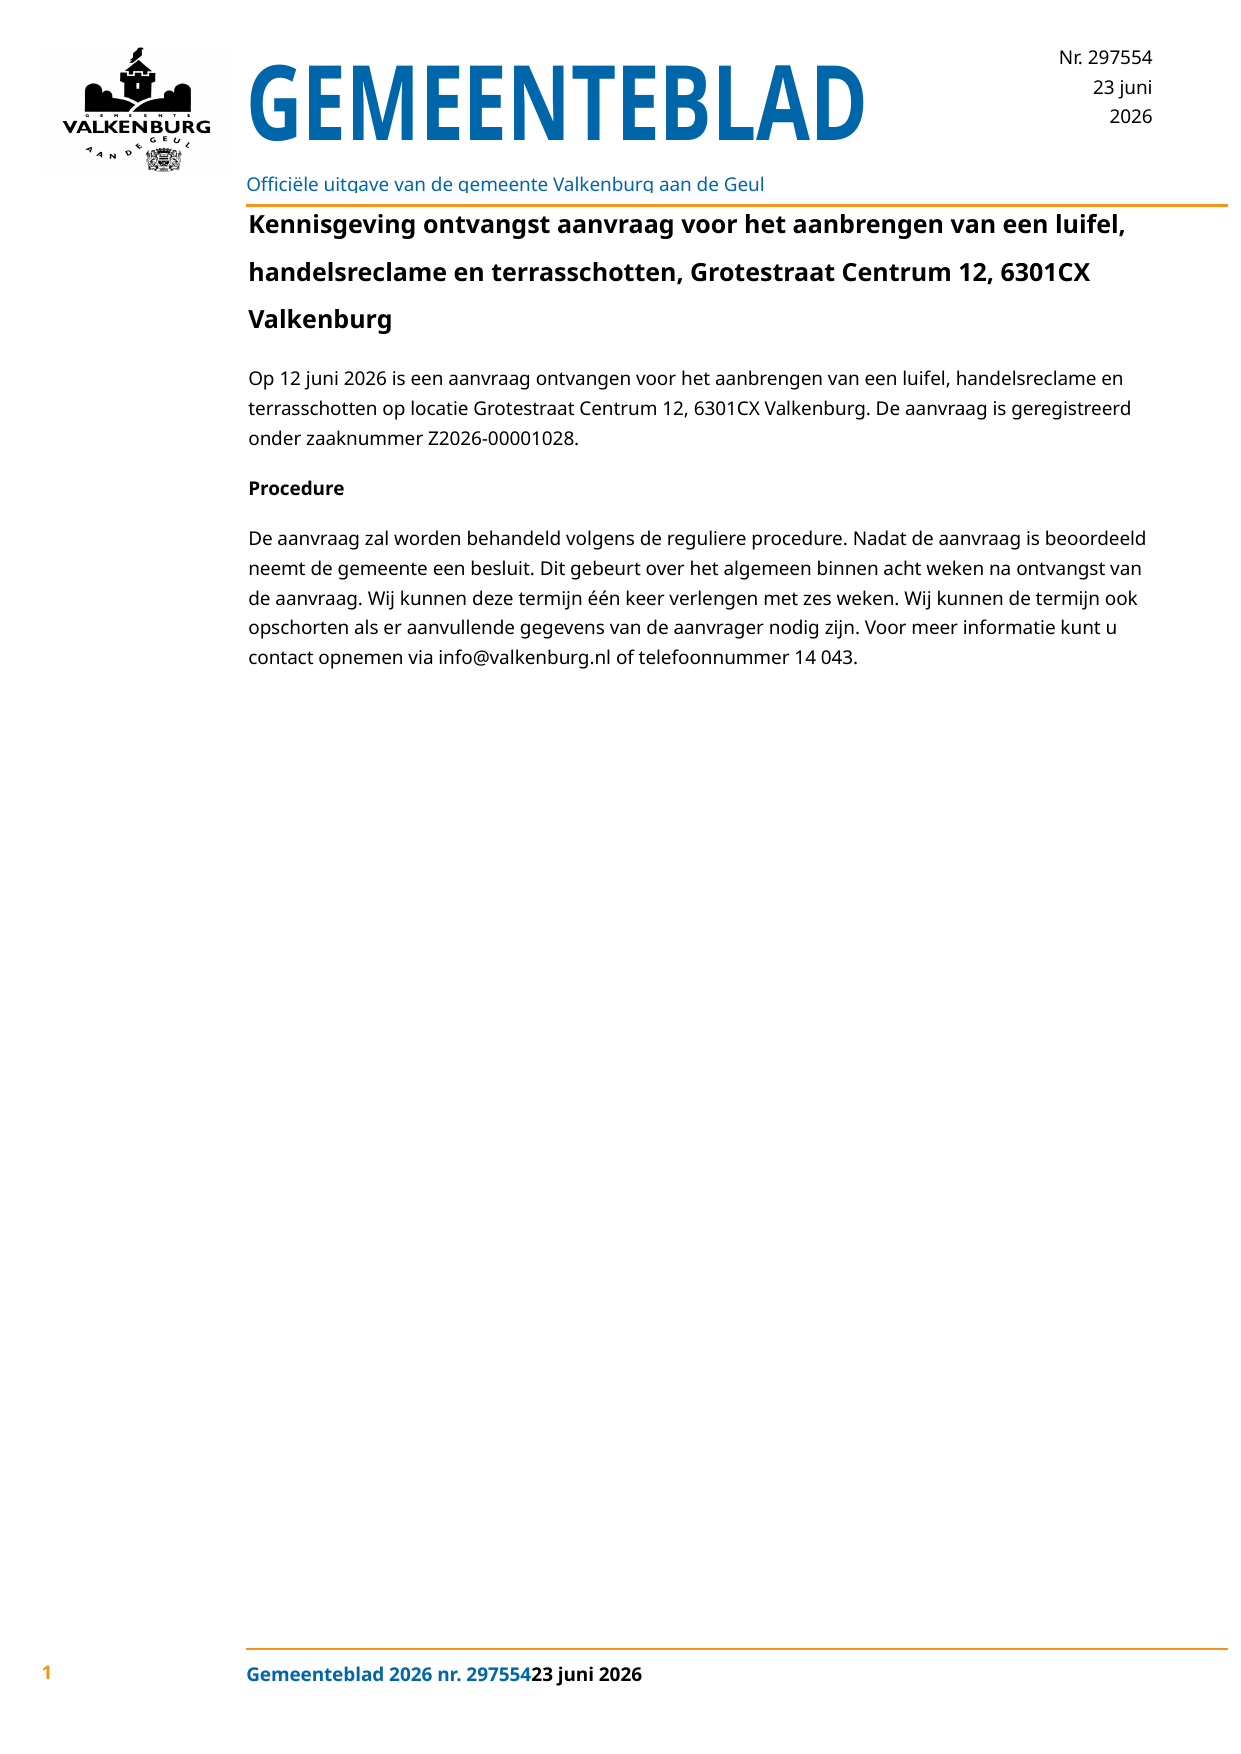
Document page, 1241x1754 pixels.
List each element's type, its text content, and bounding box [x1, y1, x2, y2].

picture [41, 47, 231, 172]
text De aanvraag zal worden behandeld volgens de reguliere procedure. Nadat de aanvraag is beoordeeld neemt de gemeente een besluit. Dit gebeurt over het algemeen binnen acht weken na ontvangst van de aanvraag. Wij kunnen deze termijn één keer verlengen met zes weken. Wij kunnen de termijn ook opschorten als er aanvullende gegevens van de aanvrager nodig zijn. Voor meer informatie kunt u contact opnemen via info@valkenburg.nl of telefoonnummer 14 043. [248, 526, 1152, 669]
text Kennisgeving ontvangst aanvraag voor het aanbrengen van een luifel, handelsreclame en terrasschotten, Grotestraat Centrum 12, 6301CX Valkenburg [248, 207, 1152, 336]
text Op 12 juni 2026 is een aanvraag ontvangen voor het aanbrengen van een luifel, handelsreclame en terrasschotten op locatie Grotestraat Centrum 12, 6301CX Valkenburg. De aanvraag is geregistreerd onder zaaknummer Z2026-00001028. [248, 366, 1152, 450]
text Procedure [248, 475, 1152, 501]
